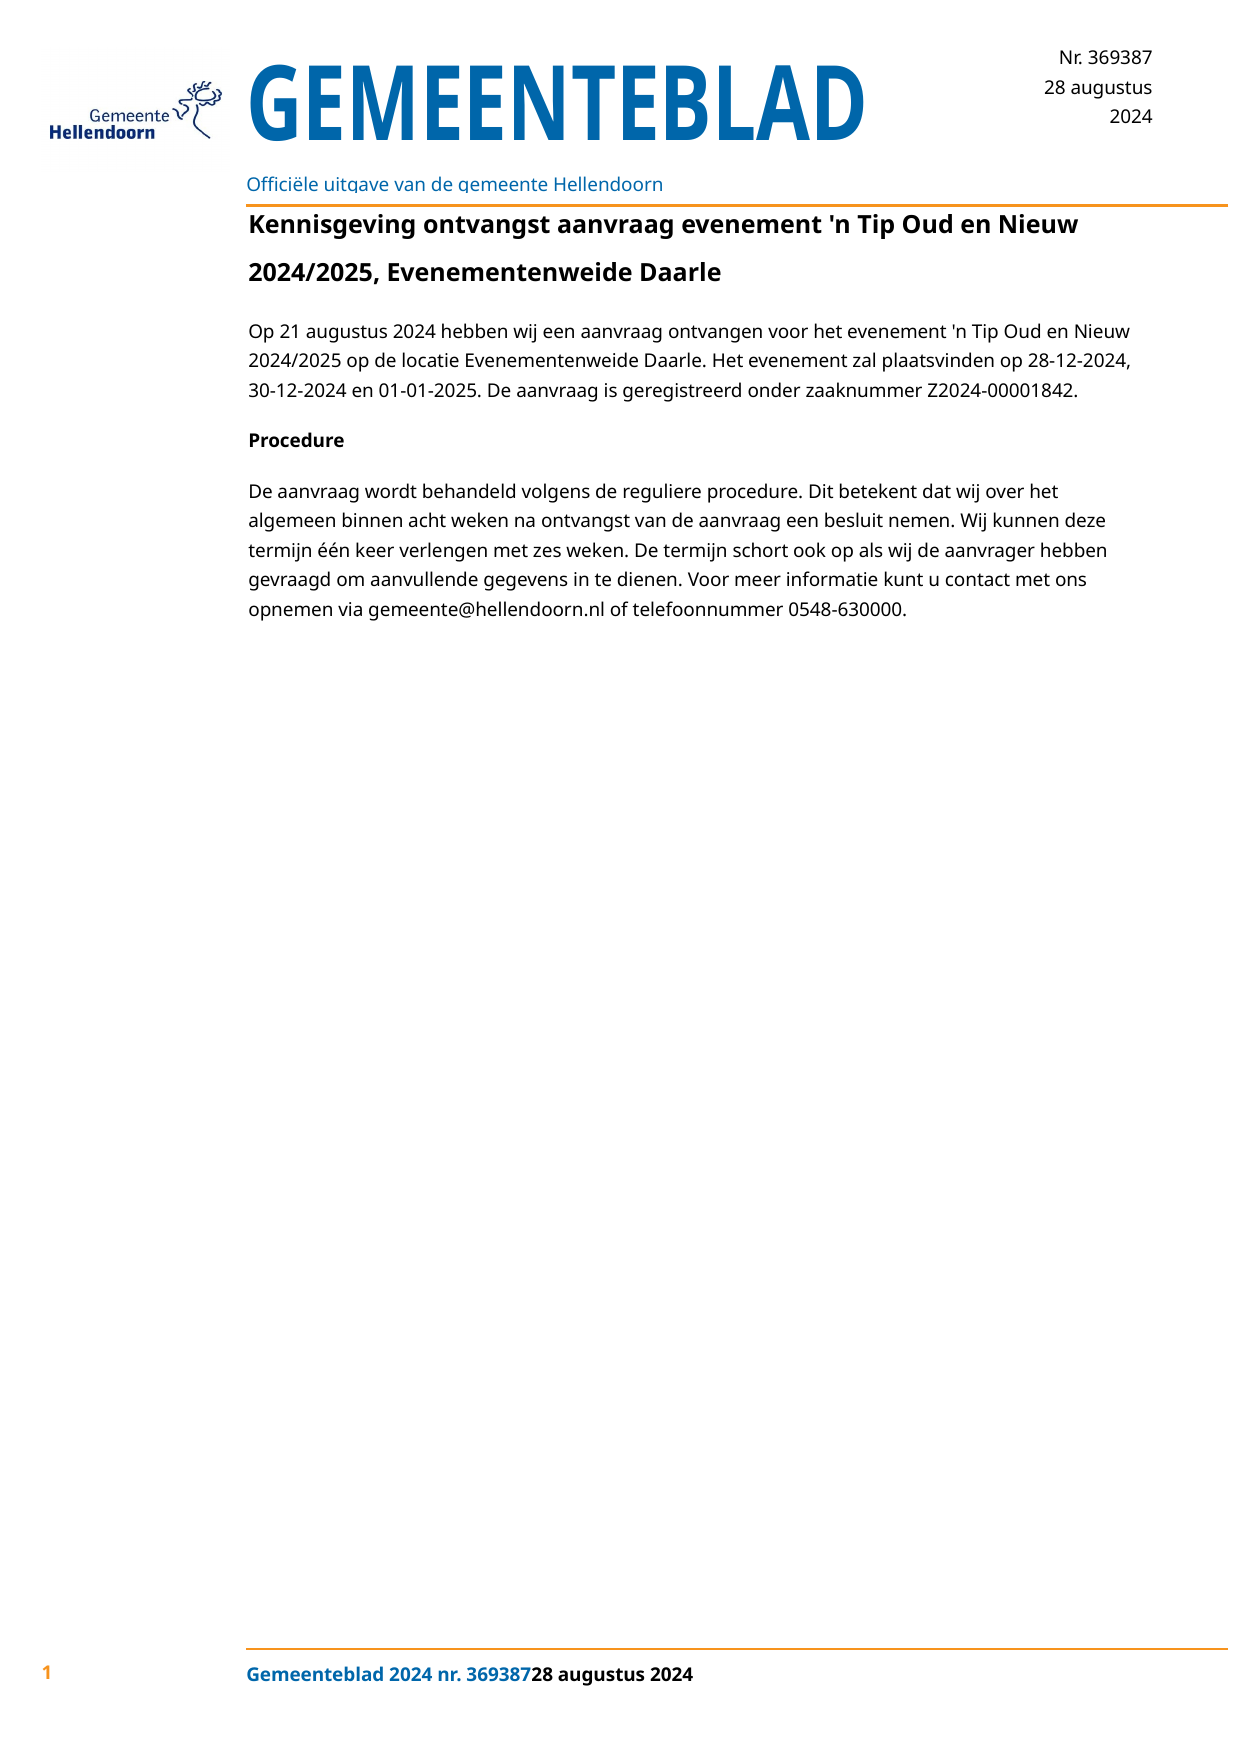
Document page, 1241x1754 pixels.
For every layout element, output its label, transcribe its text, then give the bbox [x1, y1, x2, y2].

text De aanvraag wordt behandeld volgens de reguliere procedure. Dit betekent dat wij over het algemeen binnen acht weken na ontvangst van de aanvraag een besluit nemen. Wij kunnen deze termijn één keer verlengen met zes weken. De termijn schort ook op als wij de aanvrager hebben gevraagd om aanvullende gegevens in te dienen. Voor meer informatie kunt u contact met ons opnemen via gemeente@hellendoorn.nl of telefoonnummer 0548-630000. [248, 478, 1152, 622]
text Kennisgeving ontvangst aanvraag evenement 'n Tip Oud en Nieuw 2024/2025, Evenementenweide Daarle [248, 207, 1152, 288]
text Op 21 augustus 2024 hebben wij een aanvraag ontvangen voor het evenement 'n Tip Oud en Nieuw 2024/2025 op de locatie Evenementenweide Daarle. Het evenement zal plaatsvinden op 28-12-2024, 30-12-2024 en 01-01-2025. De aanvraag is geregistreerd onder zaaknummer Z2024-00001842. [248, 318, 1152, 403]
picture [41, 47, 231, 172]
text Procedure [248, 427, 1152, 453]
